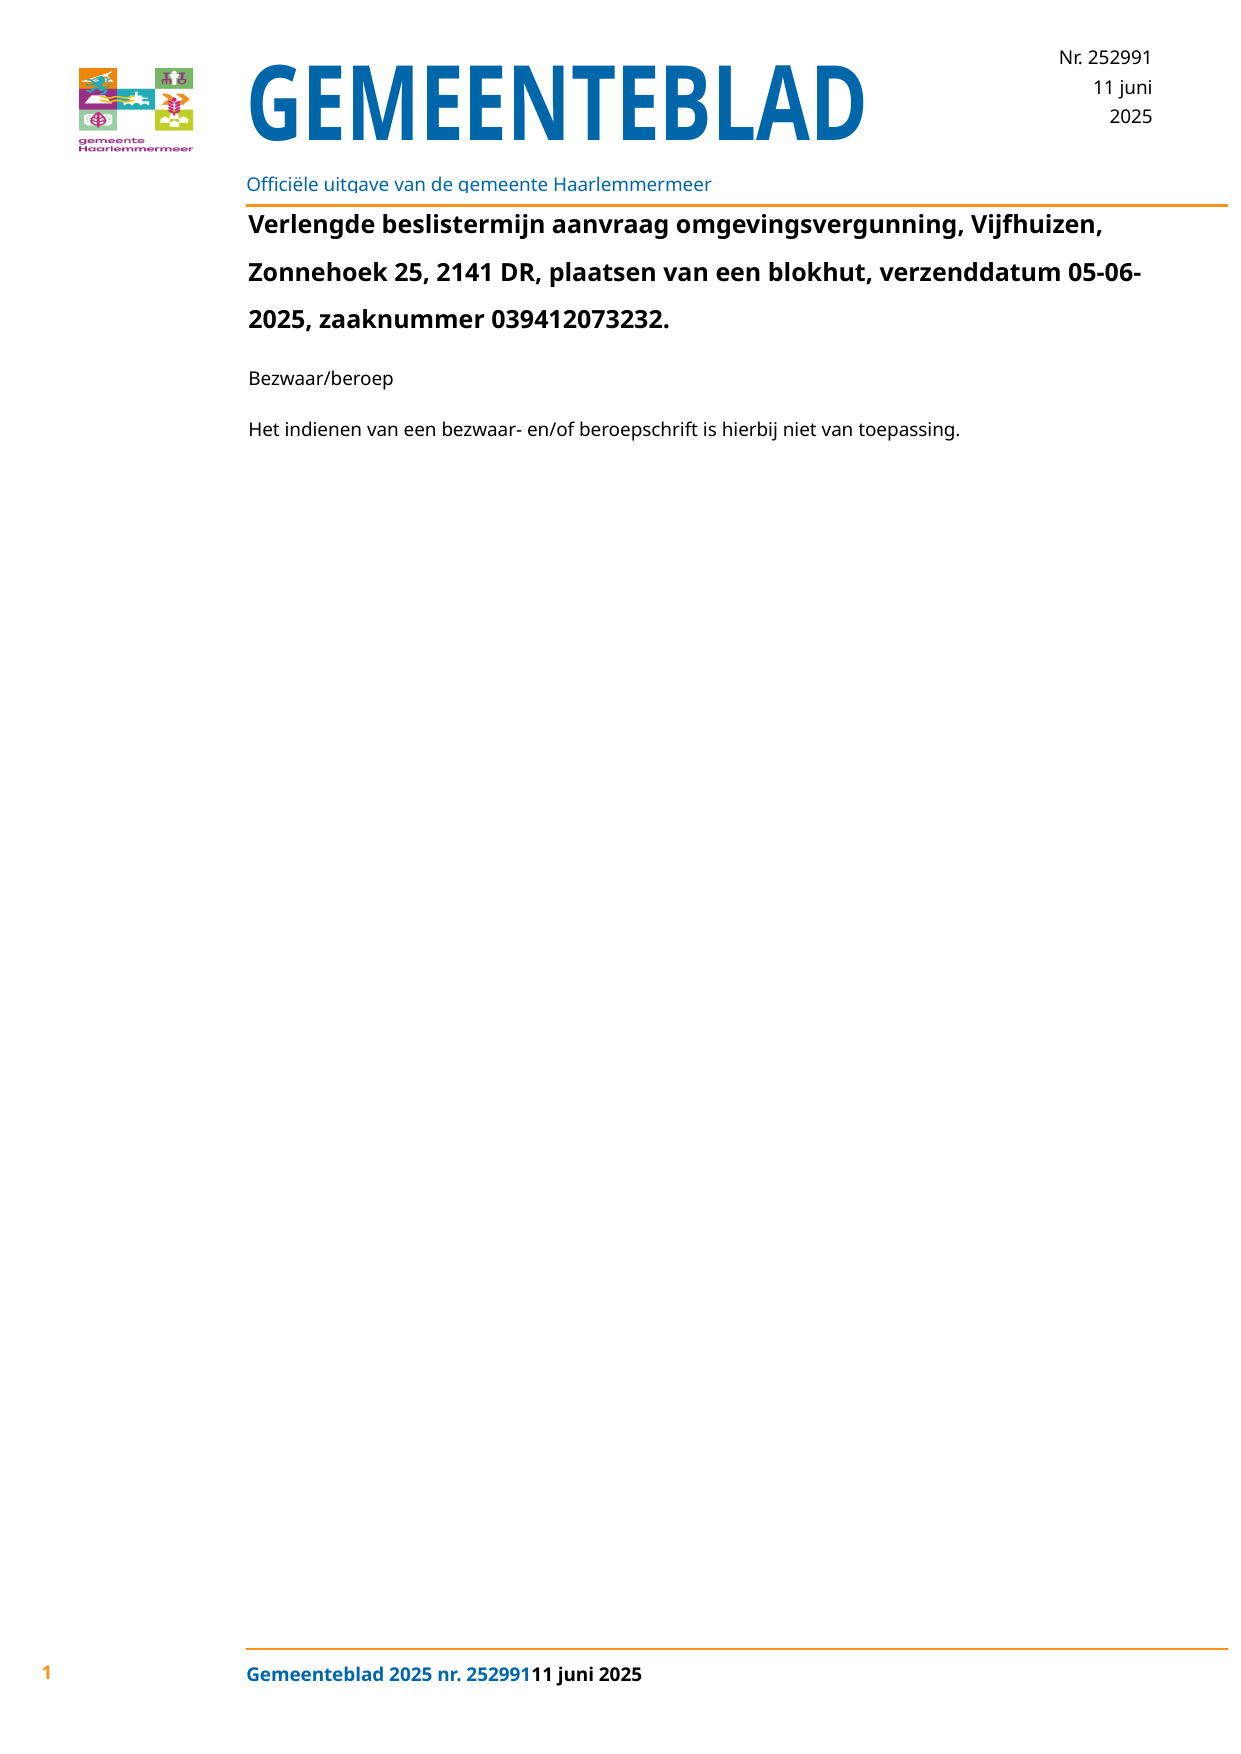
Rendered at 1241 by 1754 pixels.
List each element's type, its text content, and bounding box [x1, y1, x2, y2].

picture [41, 47, 231, 172]
text Verlengde beslistermijn aanvraag omgevingsvergunning, Vijfhuizen, Zonnehoek 25, 2141 DR, plaatsen van een blokhut, verzenddatum 05-06-2025, zaaknummer 039412073232. [248, 207, 1152, 336]
text Bezwaar/beroep [248, 366, 1152, 391]
text Het indienen van een bezwaar- en/of beroepschrift is hierbij niet van toepassing. [248, 416, 1152, 442]
